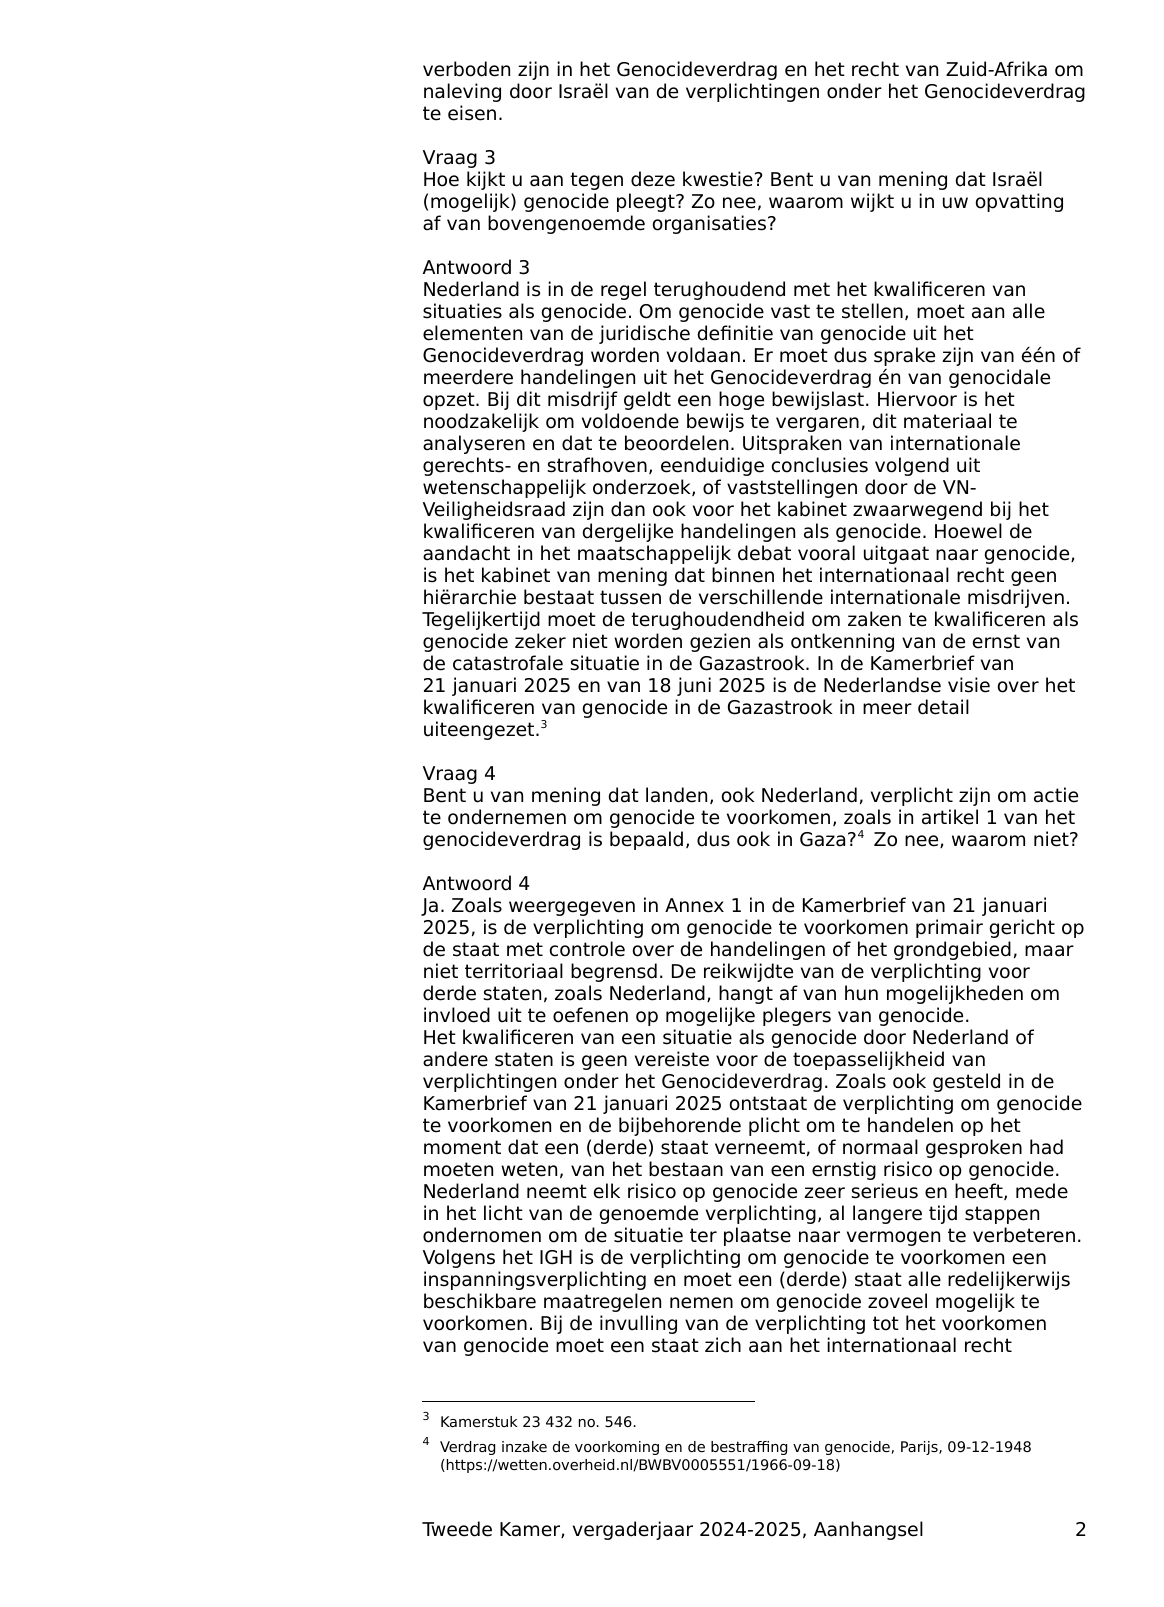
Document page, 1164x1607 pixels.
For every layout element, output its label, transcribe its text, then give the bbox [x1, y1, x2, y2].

text Veiligheidsraad zijn dan ook voor het kabinet zwaarwegend bij het kwalificeren van dergelijke handelingen als genocide. Hoewel de aandacht in het maatschappelijk debat vooral uitgaat naar genocide, is het kabinet van mening dat binnen het internationaal recht geen hiërarchie bestaat tussen de verschillende internationale misdrijven. Tegelijkertijd moet de terughoudendheid om zaken te kwalificeren als genocide zeker niet worden gezien als ontkenning van de ernst van de catastrofale situatie in de Gazastrook. In de Kamerbrief van 21 januari 2025 en van 18 juni 2025 is de Nederlandse visie over het kwalificeren van genocide in de Gazastrook in meer detail uiteengezet. [422, 499, 1087, 741]
text Het kwalificeren van een situatie als genocide door Nederland of andere staten is geen vereiste voor de toepasselijkheid van verplichtingen onder het Genocideverdrag. Zoals ook gesteld in de Kamerbrief van 21 januari 2025 ontstaat de verplichting om genocide te voorkomen en de bijbehorende plicht om te handelen op het moment dat een (derde) staat verneemt, of normaal gesproken had moeten weten, van het bestaan van een ernstig risico op genocide. Nederland neemt elk risico op genocide zeer serieus en heeft, mede in het licht van de genoemde verplichting, al langere tijd stappen ondernomen om de situatie ter plaatse naar vermogen te verbeteren. [422, 1027, 1087, 1247]
text Antwoord 4 [422, 873, 1087, 895]
text Antwoord 3 [422, 257, 1087, 279]
text Hoe kijkt u aan tegen deze kwestie? Bent u van mening dat Israël (mogelijk) genocide pleegt? Zo nee, waarom wijkt u in uw opvatting af van bovengenoemde organisaties? [422, 169, 1087, 235]
text Kamerstuk 23 432 no. 546. [422, 1410, 1087, 1432]
text Vraag 4 [422, 763, 1087, 785]
text Vraag 3 [422, 147, 1087, 169]
text verboden zijn in het Genocideverdrag en het recht van Zuid-Afrika om naleving door Israël van de verplichtingen onder het Genocideverdrag te eisen. [422, 59, 1087, 125]
text Ja. Zoals weergegeven in Annex 1 in de Kamerbrief van 21 januari 2025, is de verplichting om genocide te voorkomen primair gericht op de staat met controle over de handelingen of het grondgebied, maar niet territoriaal begrensd. De reikwijdte van de verplichting voor derde staten, zoals Nederland, hangt af van hun mogelijkheden om invloed uit te oefenen op mogelijke plegers van genocide. [422, 895, 1087, 1027]
text Bent u van mening dat landen, ook Nederland, verplicht zijn om actie te ondernemen om genocide te voorkomen, zoals in artikel 1 van het genocideverdrag is bepaald, dus ook in Gaza? Zo nee, waarom niet? [422, 785, 1087, 851]
text Verdrag inzake de voorkoming en de bestraffing van genocide, Parijs, 09-12-1948 (https://wetten.overheid.nl/BWBV0005551/1966-09-18) [422, 1435, 1087, 1474]
text Volgens het IGH is de verplichting om genocide te voorkomen een inspanningsverplichting en moet een (derde) staat alle redelijkerwijs beschikbare maatregelen nemen om genocide zoveel mogelijk te voorkomen. Bij de invulling van de verplichting tot het voorkomen van genocide moet een staat zich aan het internationaal recht [422, 1247, 1087, 1357]
text Nederland is in de regel terughoudend met het kwalificeren van situaties als genocide. Om genocide vast te stellen, moet aan alle elementen van de juridische definitie van genocide uit het Genocideverdrag worden voldaan. Er moet dus sprake zijn van één of meerdere handelingen uit het Genocideverdrag én van genocidale opzet. Bij dit misdrijf geldt een hoge bewijslast. Hiervoor is het noodzakelijk om voldoende bewijs te vergaren, dit materiaal te analyseren en dat te beoordelen. Uitspraken van internationale gerechts- en strafhoven, eenduidige conclusies volgend uit wetenschappelijk onderzoek, of vaststellingen door de VN- [422, 279, 1087, 499]
